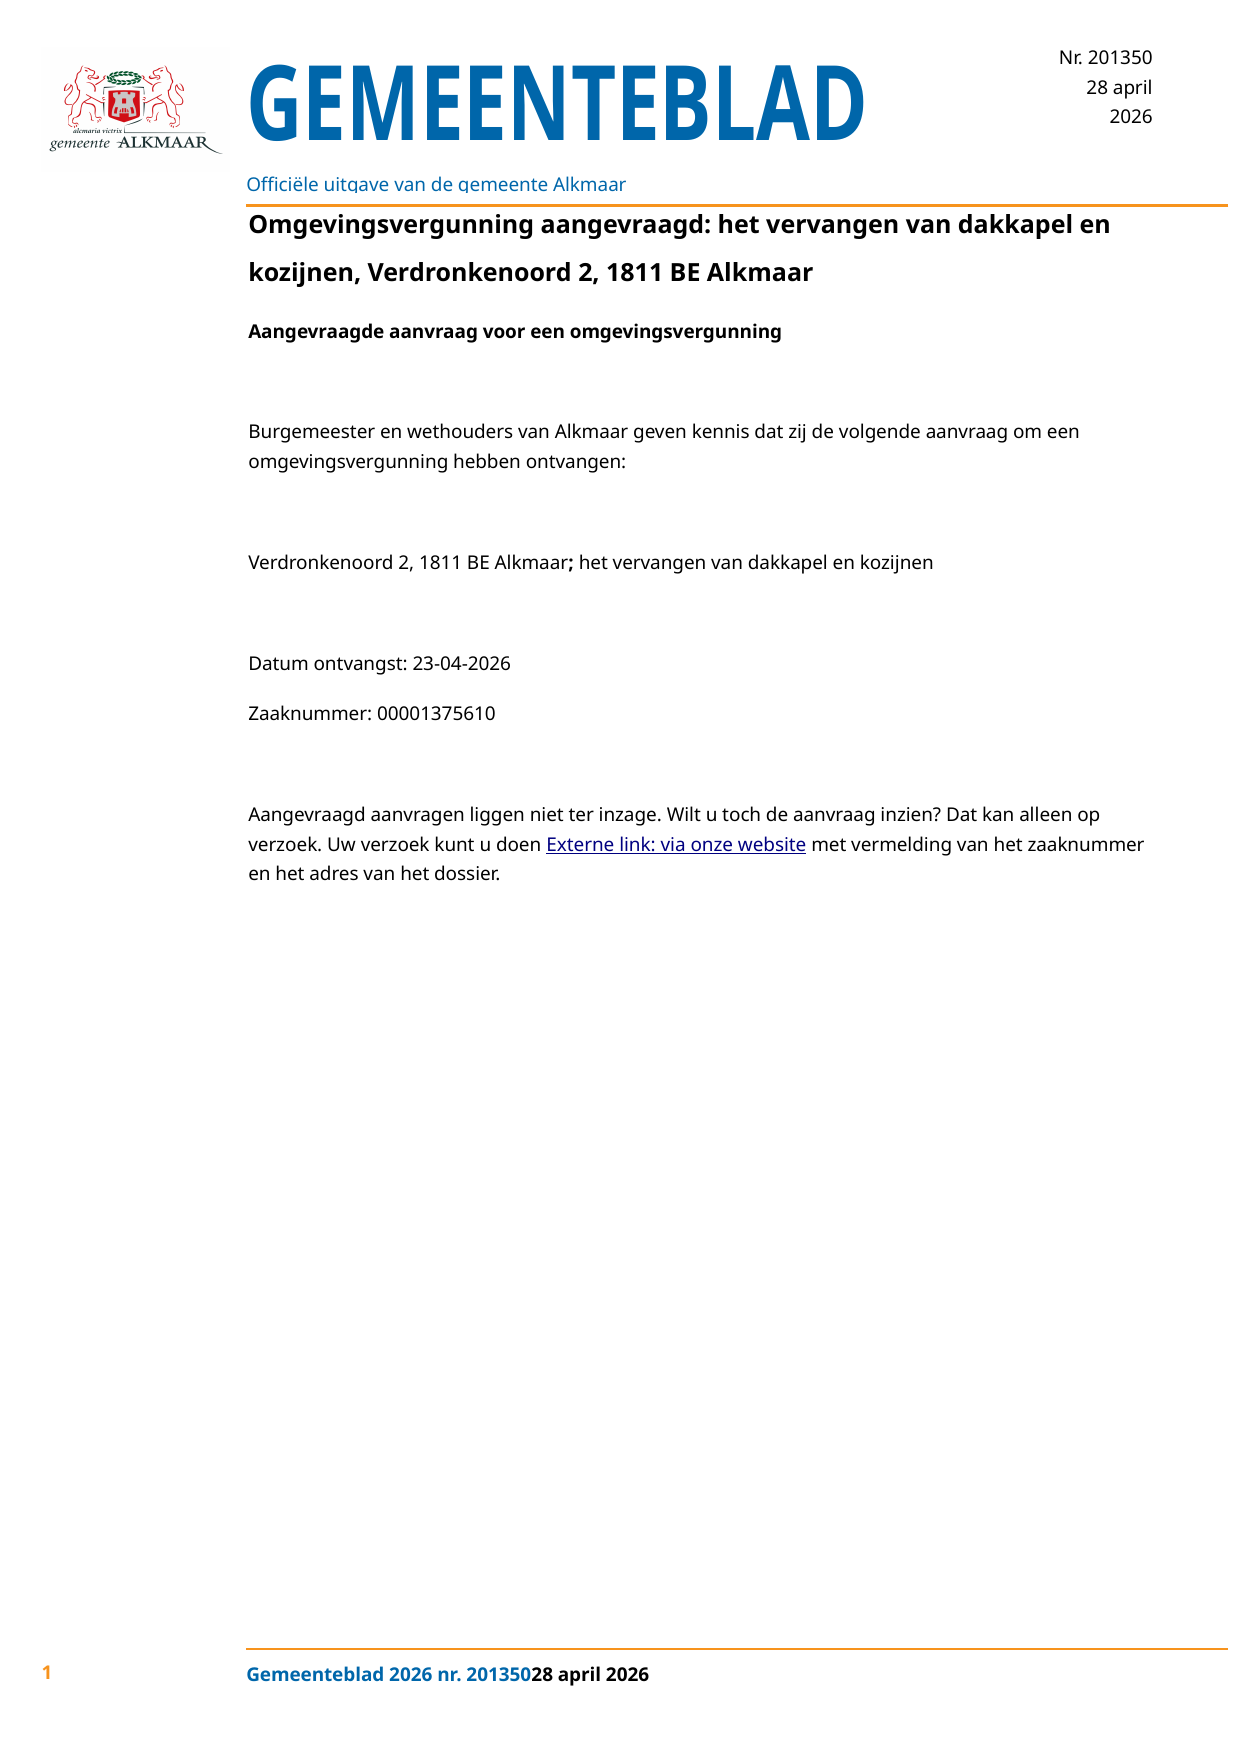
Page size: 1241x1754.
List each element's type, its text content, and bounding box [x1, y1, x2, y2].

picture [41, 47, 231, 172]
text Verdronkenoord 2, 1811 BE Alkmaar; het vervangen van dakkapel en kozijnen [248, 549, 1152, 575]
text Burgemeester en wethouders van Alkmaar geven kennis dat zij de volgende aanvraag om een omgevingsvergunning hebben ontvangen: [248, 419, 1152, 474]
text Aangevraagd aanvragen liggen niet ter inzage. Wilt u toch de aanvraag inzien? Dat kan alleen op verzoek. Uw verzoek kunt u doen Externe link: via onze website met vermelding van het zaaknummer en het adres van het dossier. [248, 801, 1152, 886]
text Datum ontvangst: 23-04-2026 [248, 650, 1152, 676]
text Zaaknummer: 00001375610 [248, 700, 1152, 726]
text Omgevingsvergunning aangevraagd: het vervangen van dakkapel en kozijnen, Verdronkenoord 2, 1811 BE Alkmaar [248, 207, 1152, 288]
text Aangevraagde aanvraag voor een omgevingsvergunning [248, 318, 1152, 344]
